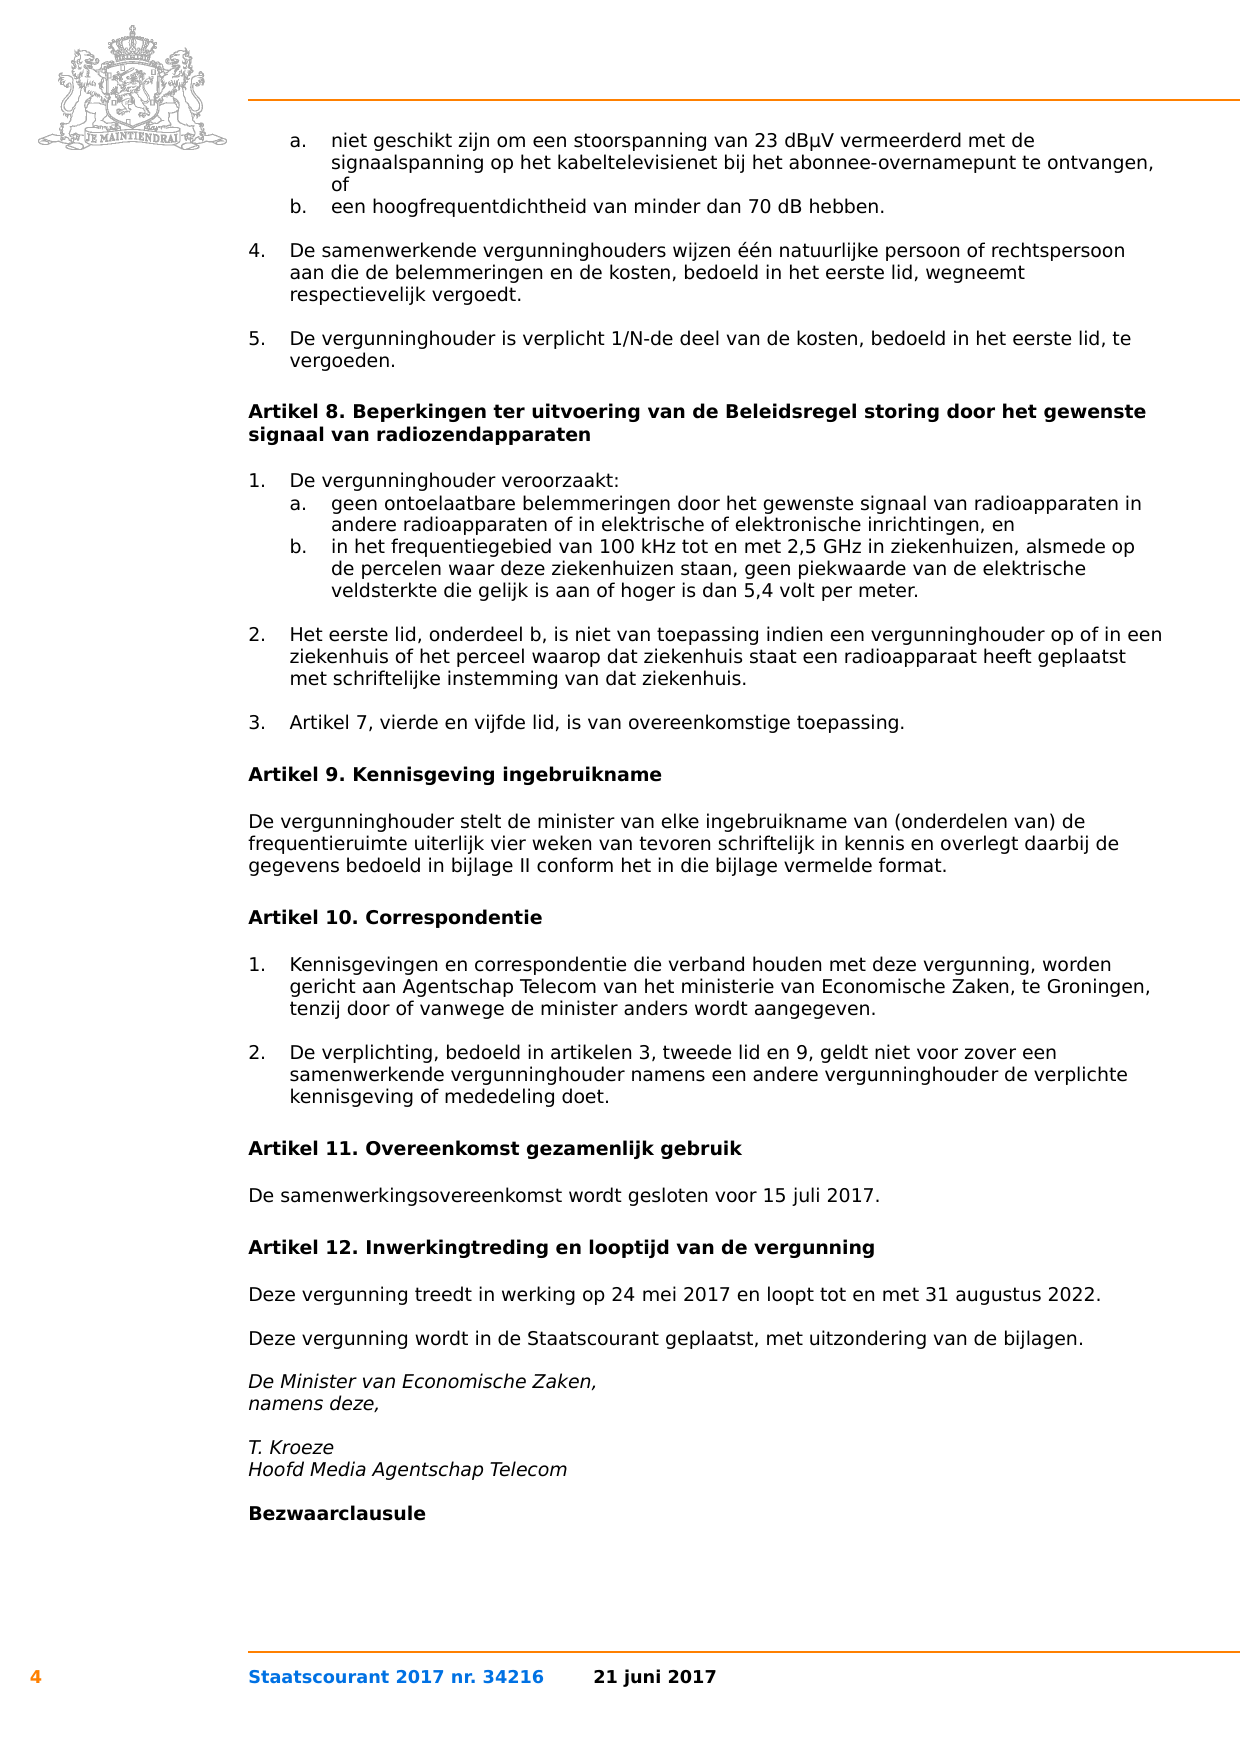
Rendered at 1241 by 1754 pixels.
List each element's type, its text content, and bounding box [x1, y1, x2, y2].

text Deze vergunning treedt in werking op 24 mei 2017 en loopt tot en met 31 augustus 2022. [248, 1283, 1163, 1306]
picture [38, 25, 227, 150]
text Deze vergunning wordt in de Staatscourant geplaatst, met uitzondering van de bijlagen. [248, 1327, 1163, 1349]
text 2. Het eerste lid, onderdeel b, is niet van toepassing indien een vergunninghouder op of in een ziekenhuis of het perceel waarop dat ziekenhuis staat een radioapparaat heeft geplaatst met schriftelijke instemming van dat ziekenhuis. [248, 624, 1163, 690]
text 2. De verplichting, bedoeld in artikelen 3, tweede lid en 9, geldt niet voor zover een samenwerkende vergunninghouder namens een andere vergunninghouder de verplichte kennisgeving of mededeling doet. [248, 1042, 1163, 1108]
text 4. De samenwerkende vergunninghouders wijzen één natuurlijke persoon of rechtspersoon aan die de belemmeringen en de kosten, bedoeld in het eerste lid, wegneemt respectievelijk vergoedt. [248, 240, 1163, 306]
text De samenwerkingsovereenkomst wordt gesloten voor 15 juli 2017. [248, 1184, 1163, 1207]
subtitle Artikel 10. Correspondentie [248, 907, 1163, 929]
text 1. De vergunninghouder veroorzaakt: [248, 470, 1163, 492]
subtitle Artikel 11. Overeenkomst gezamenlijk gebruik [248, 1138, 1163, 1159]
text a. niet geschikt zijn om een stoorspanning van 23 dBμV vermeerderd met de signaalspanning op het kabeltelevisienet bij het abonnee-overnamepunt te ontvangen, of [289, 130, 1163, 196]
subtitle Artikel 9. Kennisgeving ingebruikname [248, 764, 1163, 786]
text De Minister van Economische Zaken, namens deze, T. Kroeze Hoofd Media Agentschap Telecom [248, 1371, 1163, 1481]
text Bezwaarclausule [248, 1503, 1163, 1525]
text 3. Artikel 7, vierde en vijfde lid, is van overeenkomstige toepassing. [248, 712, 1163, 734]
text b. een hoogfrequentdichtheid van minder dan 70 dB hebben. [289, 196, 1163, 218]
subtitle Artikel 8. Beperkingen ter uitvoering van de Beleidsregel storing door het gewenste signaal van radiozendapparaten [248, 401, 1163, 445]
text De vergunninghouder stelt de minister van elke ingebruikname van (onderdelen van) de frequentieruimte uiterlijk vier weken van tevoren schriftelijk in kennis en overlegt daarbij de gegevens bedoeld in bijlage II conform het in die bijlage vermelde format. [248, 811, 1163, 877]
text 1. Kennisgevingen en correspondentie die verband houden met deze vergunning, worden gericht aan Agentschap Telecom van het ministerie van Economische Zaken, te Groningen, tenzij door of vanwege de minister anders wordt aangegeven. [248, 954, 1163, 1020]
text 5. De vergunninghouder is verplicht 1/N-de deel van de kosten, bedoeld in het eerste lid, te vergoeden. [248, 327, 1163, 371]
text a. geen ontoelaatbare belemmeringen door het gewenste signaal van radioapparaten in andere radioapparaten of in elektrische of elektronische inrichtingen, en [289, 492, 1163, 536]
text b. in het frequentiegebied van 100 kHz tot en met 2,5 GHz in ziekenhuizen, alsmede op de percelen waar deze ziekenhuizen staan, geen piekwaarde van de elektrische veldsterkte die gelijk is aan of hoger is dan 5,4 volt per meter. [289, 536, 1163, 602]
subtitle Artikel 12. Inwerkingtreding en looptijd van de vergunning [248, 1237, 1163, 1258]
